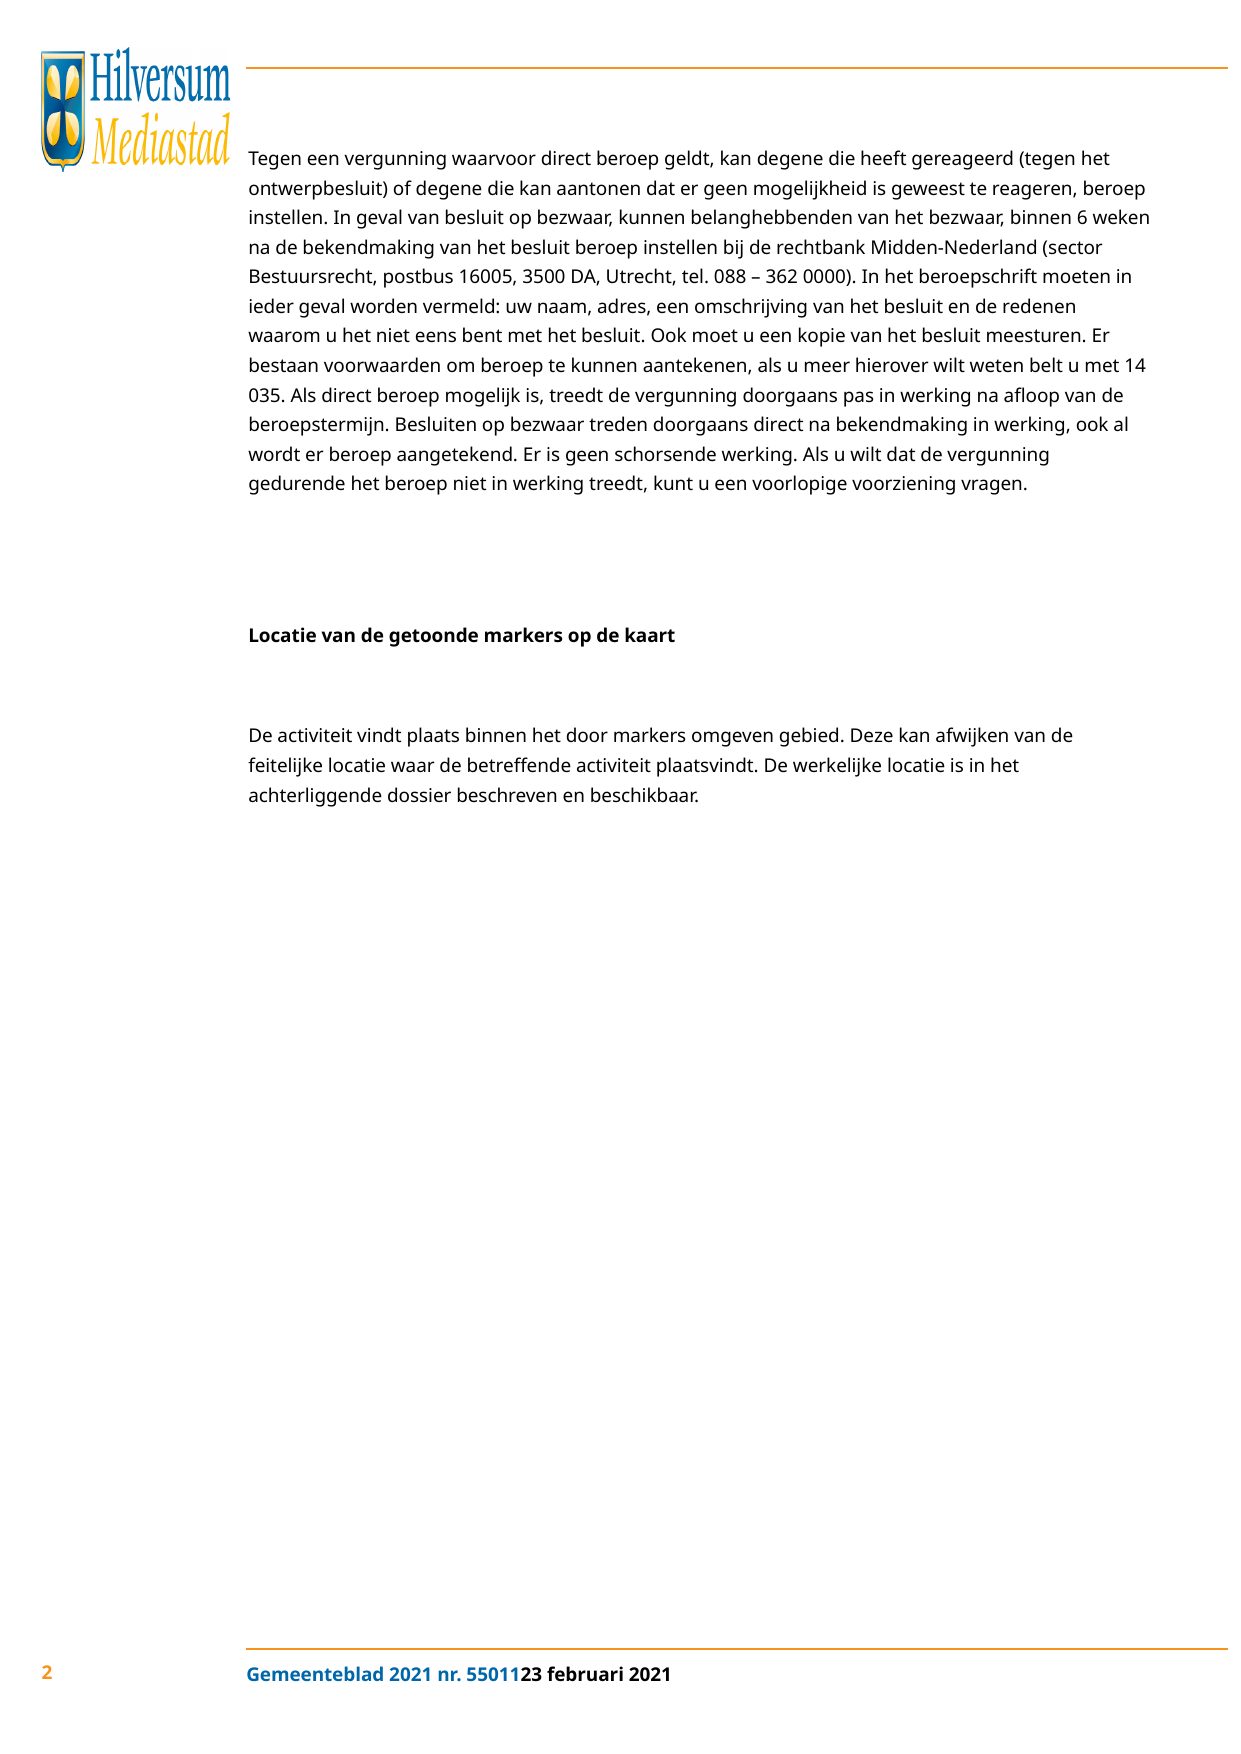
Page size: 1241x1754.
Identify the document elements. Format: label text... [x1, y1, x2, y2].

text Tegen een vergunning waarvoor direct beroep geldt, kan degene die heeft gereageerd (tegen het ontwerpbesluit) of degene die kan aantonen dat er geen mogelijkheid is geweest te reageren, beroep instellen. In geval van besluit op bezwaar, kunnen belanghebbenden van het bezwaar, binnen 6 weken na de bekendmaking van het besluit beroep instellen bij de rechtbank Midden-Nederland (sector Bestuursrecht, postbus 16005, 3500 DA, Utrecht, tel. 088 – 362 0000). In het beroepschrift moeten in ieder geval worden vermeld: uw naam, adres, een omschrijving van het besluit en de redenen waarom u het niet eens bent met het besluit. Ook moet u een kopie van het besluit meesturen. Er bestaan voorwaarden om beroep te kunnen aantekenen, als u meer hierover wilt weten belt u met 14 035. Als direct beroep mogelijk is, treedt de vergunning doorgaans pas in werking na afloop van de beroepstermijn. Besluiten op bezwaar treden doorgaans direct na bekendmaking in werking, ook al wordt er beroep aangetekend. Er is geen schorsende werking. Als u wilt dat de vergunning gedurende het beroep niet in werking treedt, kunt u een voorlopige voorziening vragen. [248, 145, 1152, 496]
text Locatie van de getoonde markers op de kaart [248, 622, 1152, 648]
picture [41, 47, 231, 172]
text De activiteit vindt plaats binnen het door markers omgeven gebied. Deze kan afwijken van de feitelijke locatie waar de betreffende activiteit plaatsvindt. De werkelijke locatie is in het achterliggende dossier beschreven en beschikbaar. [248, 723, 1152, 808]
